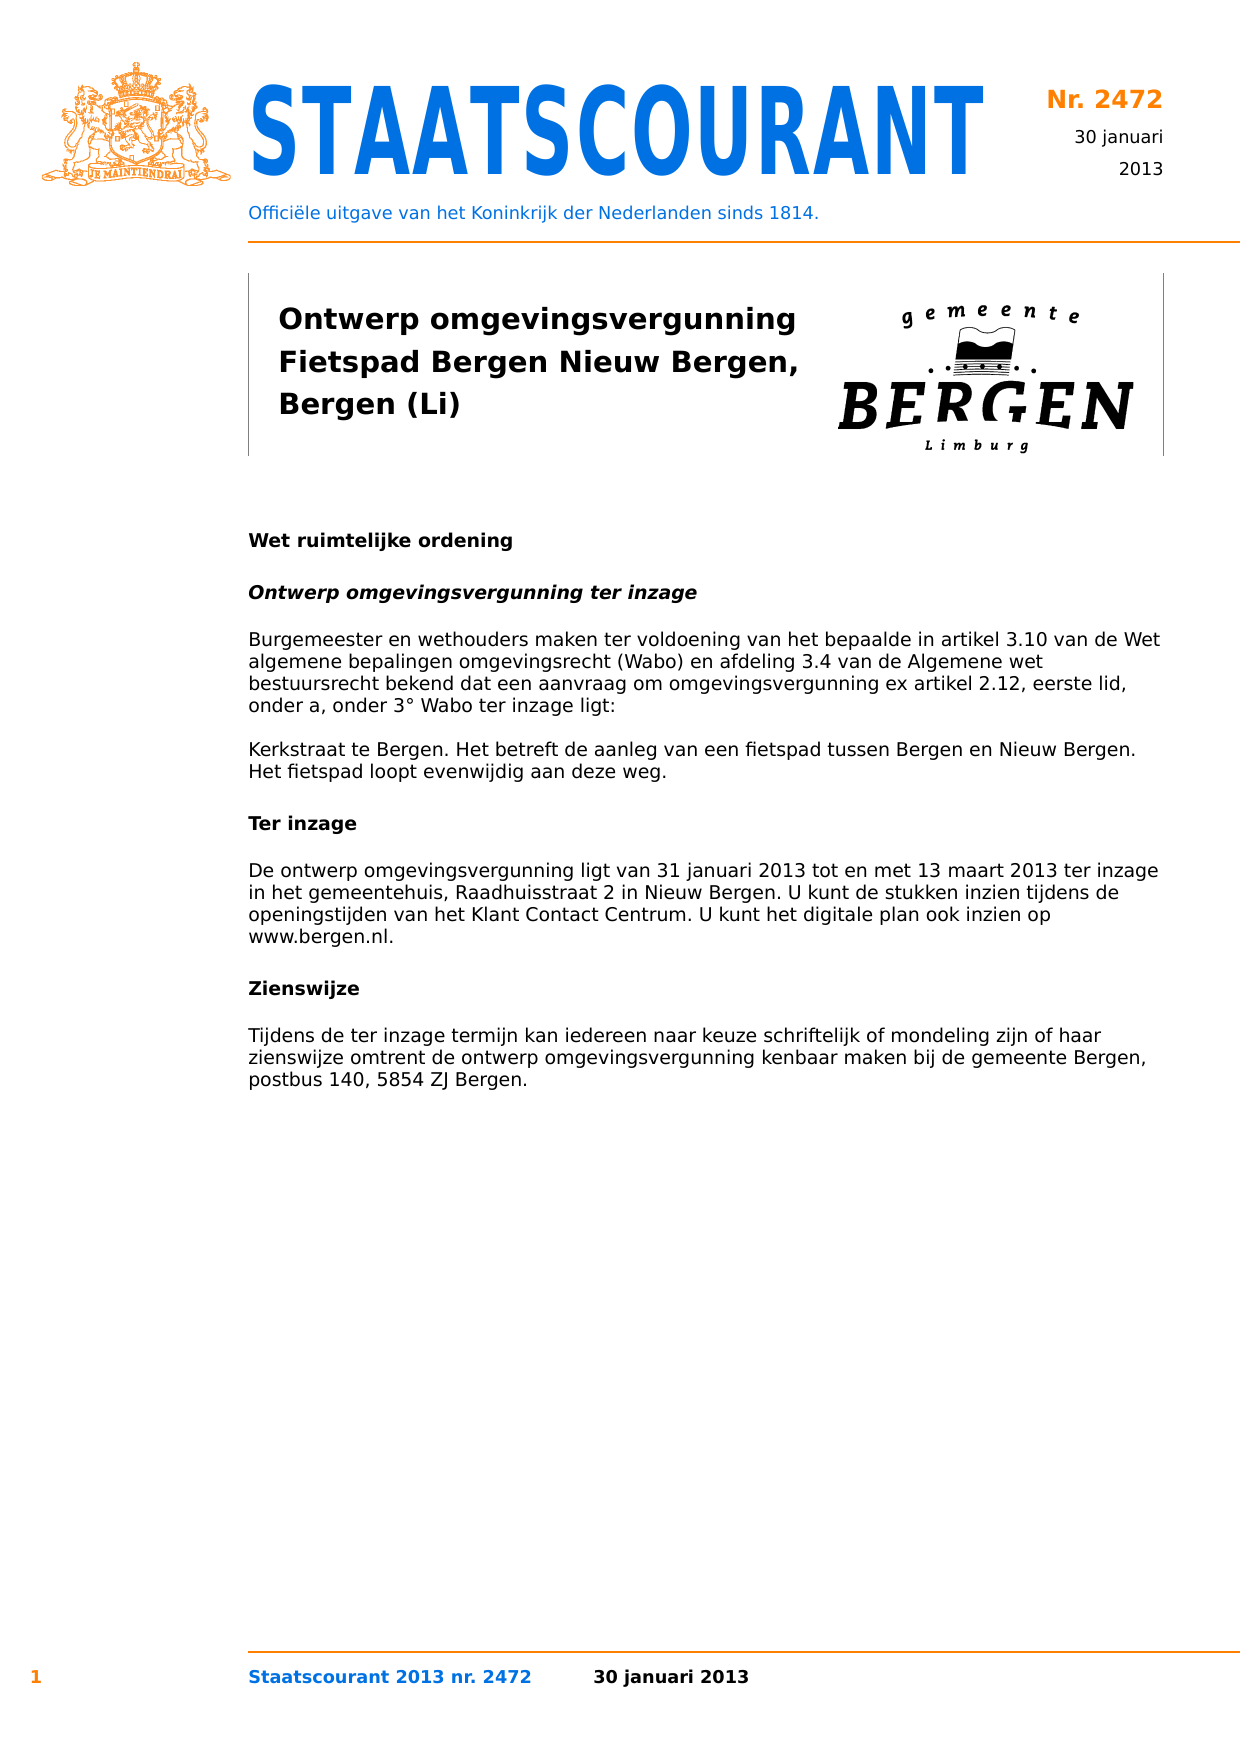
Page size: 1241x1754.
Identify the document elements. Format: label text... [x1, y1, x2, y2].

subtitle Ontwerp omgevingsvergunning ter inzage [248, 582, 1163, 604]
text Burgemeester en wethouders maken ter voldoening van het bepaalde in artikel 3.10 van de Wet algemene bepalingen omgevingsrecht (Wabo) en afdeling 3.4 van de Algemene wet bestuursrecht bekend dat een aanvraag om omgevingsvergunning ex artikel 2.12, eerste lid, onder a, onder 3° Wabo ter inzage ligt: [248, 629, 1163, 717]
subtitle Zienswijze [248, 978, 1163, 1000]
table_cell 30 januari [998, 121, 1240, 153]
picture [41, 62, 231, 186]
subtitle Ontwerp omgevingsvergunning Fietspad Bergen Nieuw Bergen, Bergen (Li) [249, 273, 1163, 456]
subtitle Wet ruimtelijke ordening [248, 530, 1163, 552]
table_header [25, 62, 248, 241]
subtitle Ter inzage [248, 813, 1163, 835]
table_header Nr. 2472 [998, 62, 1240, 121]
text De ontwerp omgevingsvergunning ligt van 31 januari 2013 tot en met 13 maart 2013 ter inzage in het gemeentehuis, Raadhuisstraat 2 in Nieuw Bergen. U kunt de stukken inzien tijdens de openingstijden van het Klant Contact Centrum. U kunt het digitale plan ook inzien op www.bergen.nl. [248, 860, 1163, 948]
table_header STAATSCOURANT [248, 62, 998, 203]
text Kerkstraat te Bergen. Het betreft de aanleg van een fietspad tussen Bergen en Nieuw Bergen. Het fietspad loopt evenwijdig aan deze weg. [248, 739, 1163, 783]
table_cell 2013 [998, 153, 1240, 203]
picture [838, 302, 1134, 456]
table_cell Officiële uitgave van het Koninkrijk der Nederlanden sinds 1814. [248, 203, 1240, 241]
text Tijdens de ter inzage termijn kan iedereen naar keuze schriftelijk of mondeling zijn of haar zienswijze omtrent de ontwerp omgevingsvergunning kenbaar maken bij de gemeente Bergen, postbus 140, 5854 ZJ Bergen. [248, 1025, 1163, 1091]
